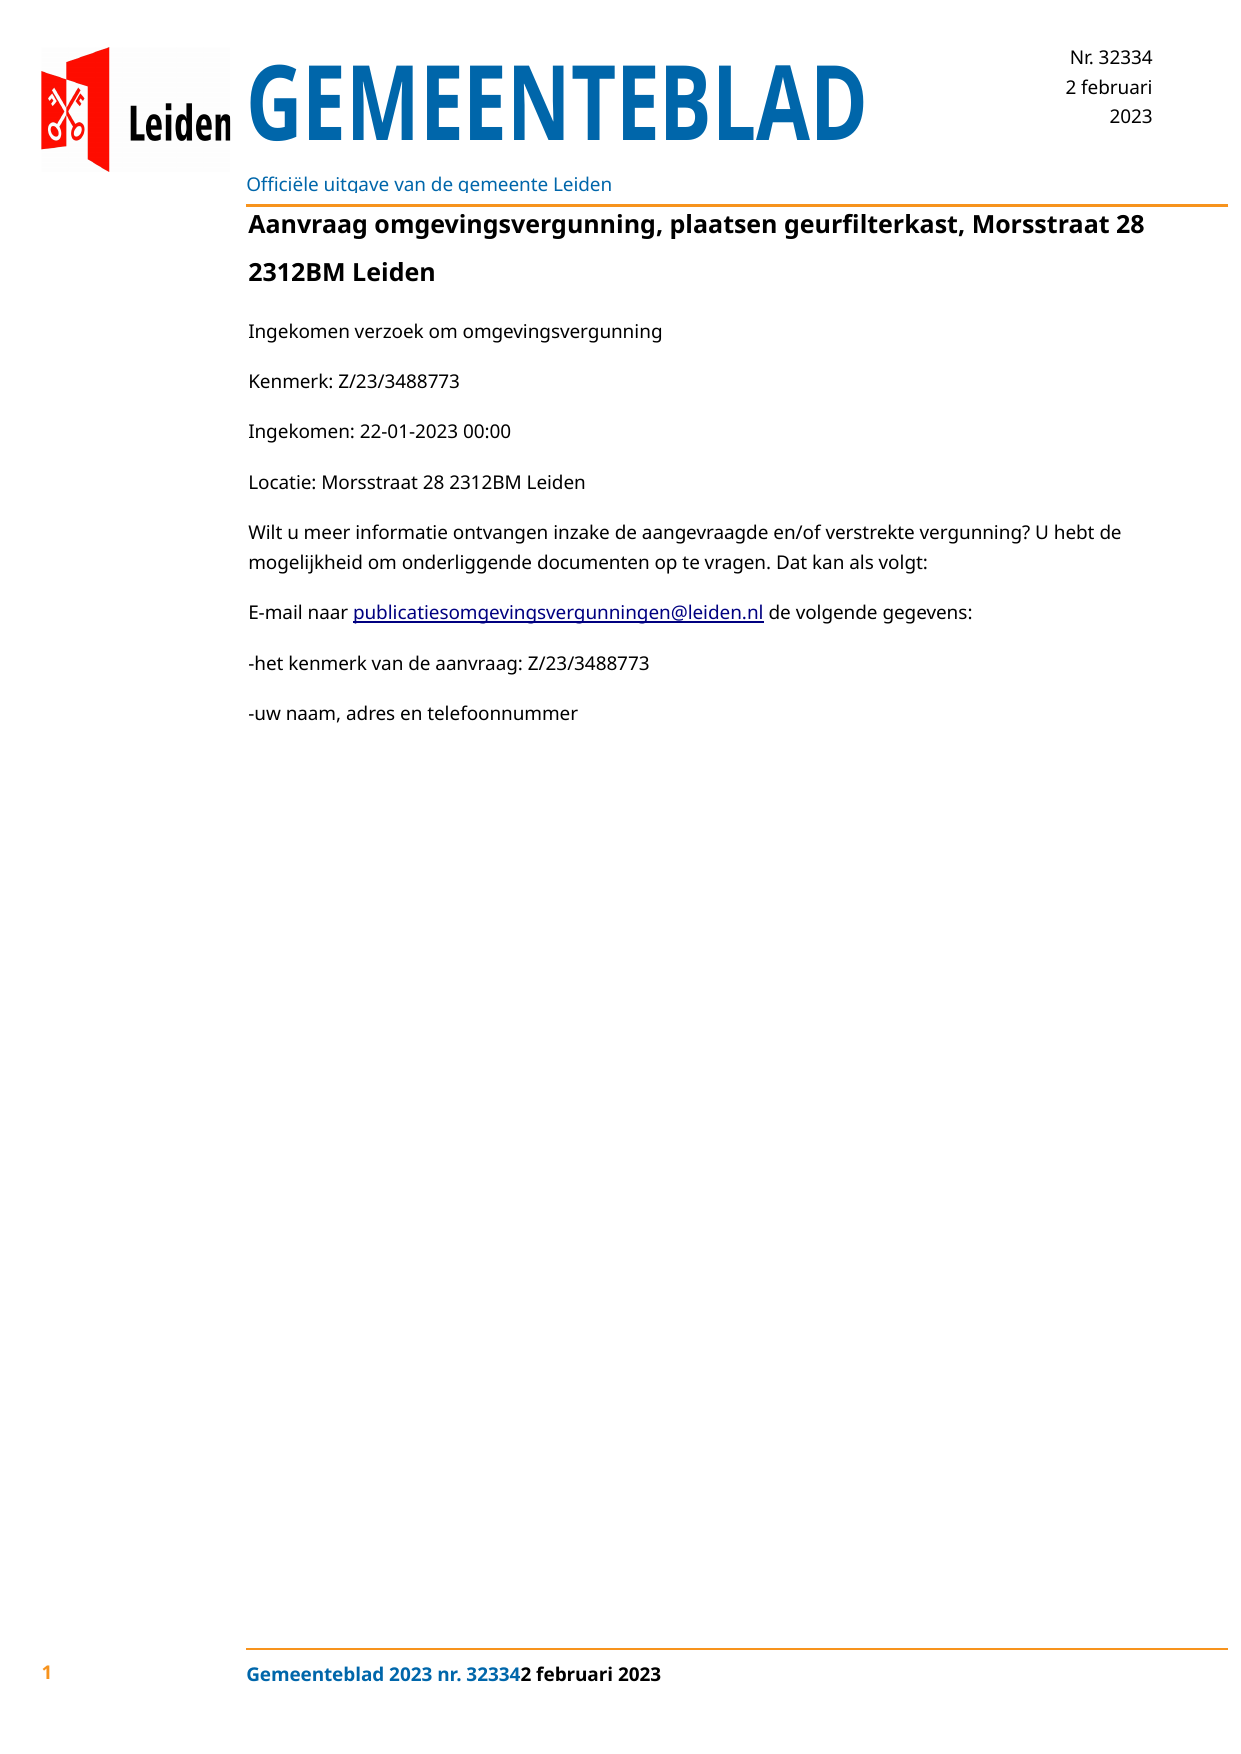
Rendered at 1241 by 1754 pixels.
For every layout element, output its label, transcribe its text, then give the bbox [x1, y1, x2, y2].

text Ingekomen verzoek om omgevingsvergunning [248, 318, 1152, 344]
text Kenmerk: Z/23/3488773 [248, 368, 1152, 394]
text Locatie: Morsstraat 28 2312BM Leiden [248, 469, 1152, 495]
text -uw naam, adres en telefoonnummer [248, 700, 1152, 726]
text Wilt u meer informatie ontvangen inzake de aangevraagde en/of verstrekte vergunning? U hebt de mogelijkheid om onderliggende documenten op te vragen. Dat kan als volgt: [248, 519, 1152, 575]
text Ingekomen: 22-01-2023 00:00 [248, 419, 1152, 444]
text -het kenmerk van de aanvraag: Z/23/3488773 [248, 650, 1152, 676]
text E-mail naar publicatiesomgevingsvergunningen@leiden.nl de volgende gegevens: [248, 599, 1152, 625]
text Aanvraag omgevingsvergunning, plaatsen geurfilterkast, Morsstraat 28 2312BM Leiden [248, 207, 1152, 288]
picture [41, 47, 231, 172]
